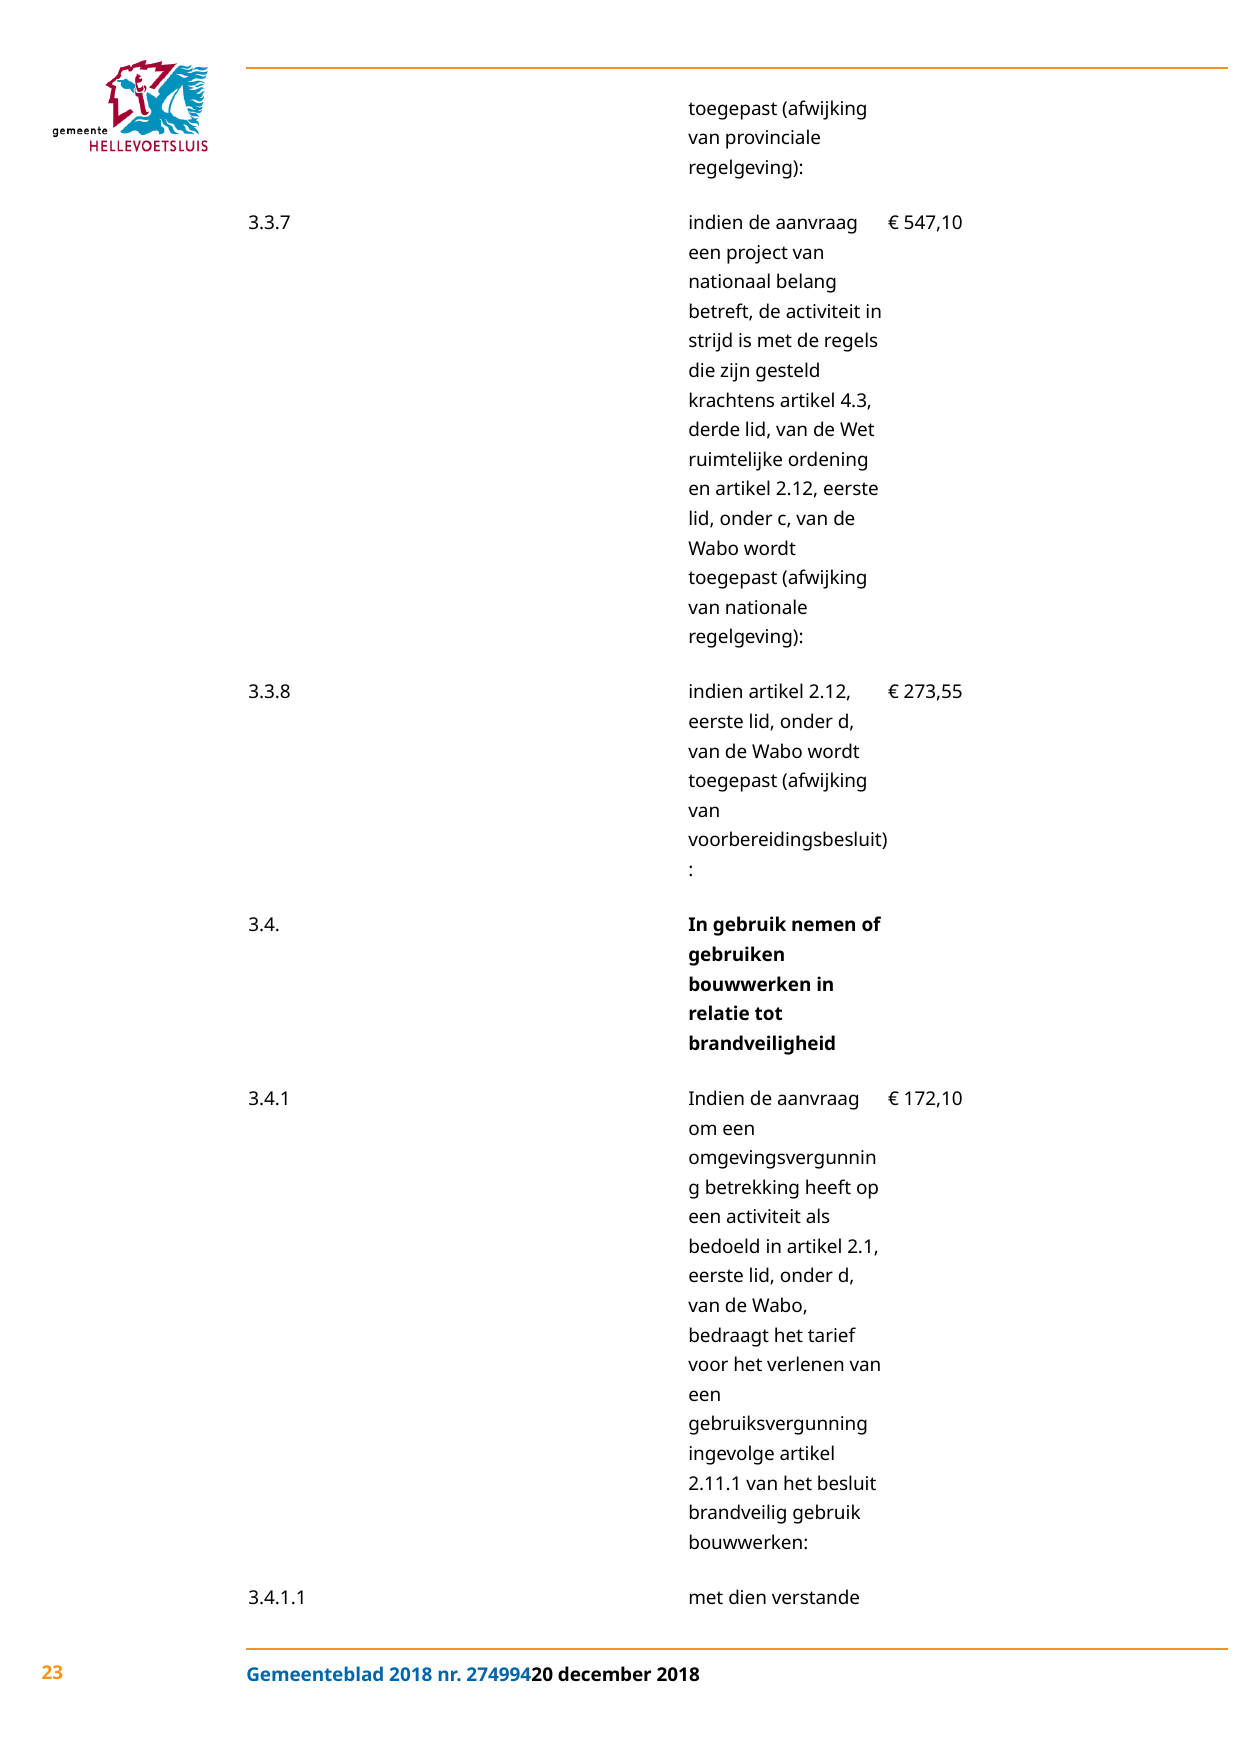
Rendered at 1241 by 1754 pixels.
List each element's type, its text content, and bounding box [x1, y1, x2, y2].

table_cell 3.3.7 [248, 209, 688, 679]
table_cell indien de aanvraag een project van nationaal belang betreft, de activiteit in strijd is met de regels die zijn gesteld krachtens artikel 4.3, derde lid, van de Wet ruimtelijke ordening en artikel 2.12, eerste lid, onder c, van de Wabo wordt toegepast (afwijking van nationale regelgeving): [688, 209, 888, 679]
table_cell 3.3.8 [248, 679, 688, 912]
table_cell [888, 95, 986, 209]
table_cell [248, 95, 688, 209]
table_cell € 172,10 [888, 1085, 986, 1584]
table_cell € 273,55 [888, 679, 986, 912]
table_cell [888, 912, 986, 1085]
table_cell 3.4. [248, 912, 688, 1085]
table_cell 3.4.1.1 [248, 1584, 688, 1610]
table_cell € 547,10 [888, 209, 986, 679]
table_cell Indien de aanvraag om een omgevingsvergunning betrekking heeft op een activiteit als bedoeld in artikel 2.1, eerste lid, onder d, van de Wabo, bedraagt het tarief voor het verlenen van een gebruiksvergunning ingevolge artikel 2.11.1 van het besluit brandveilig gebruik bouwwerken: [688, 1085, 888, 1584]
table_cell toegepast (afwijking van provinciale regelgeving): [688, 95, 888, 209]
table_cell In gebruik nemen of gebruiken bouwwerken in relatie tot brandveiligheid [688, 912, 888, 1085]
picture [41, 47, 231, 172]
table_cell indien artikel 2.12, eerste lid, onder d, van de Wabo wordt toegepast (afwijking van voorbereidingsbesluit): [688, 679, 888, 912]
table_cell met dien verstande [688, 1584, 888, 1610]
table_cell 3.4.1 [248, 1085, 688, 1584]
table_cell [888, 1584, 986, 1610]
